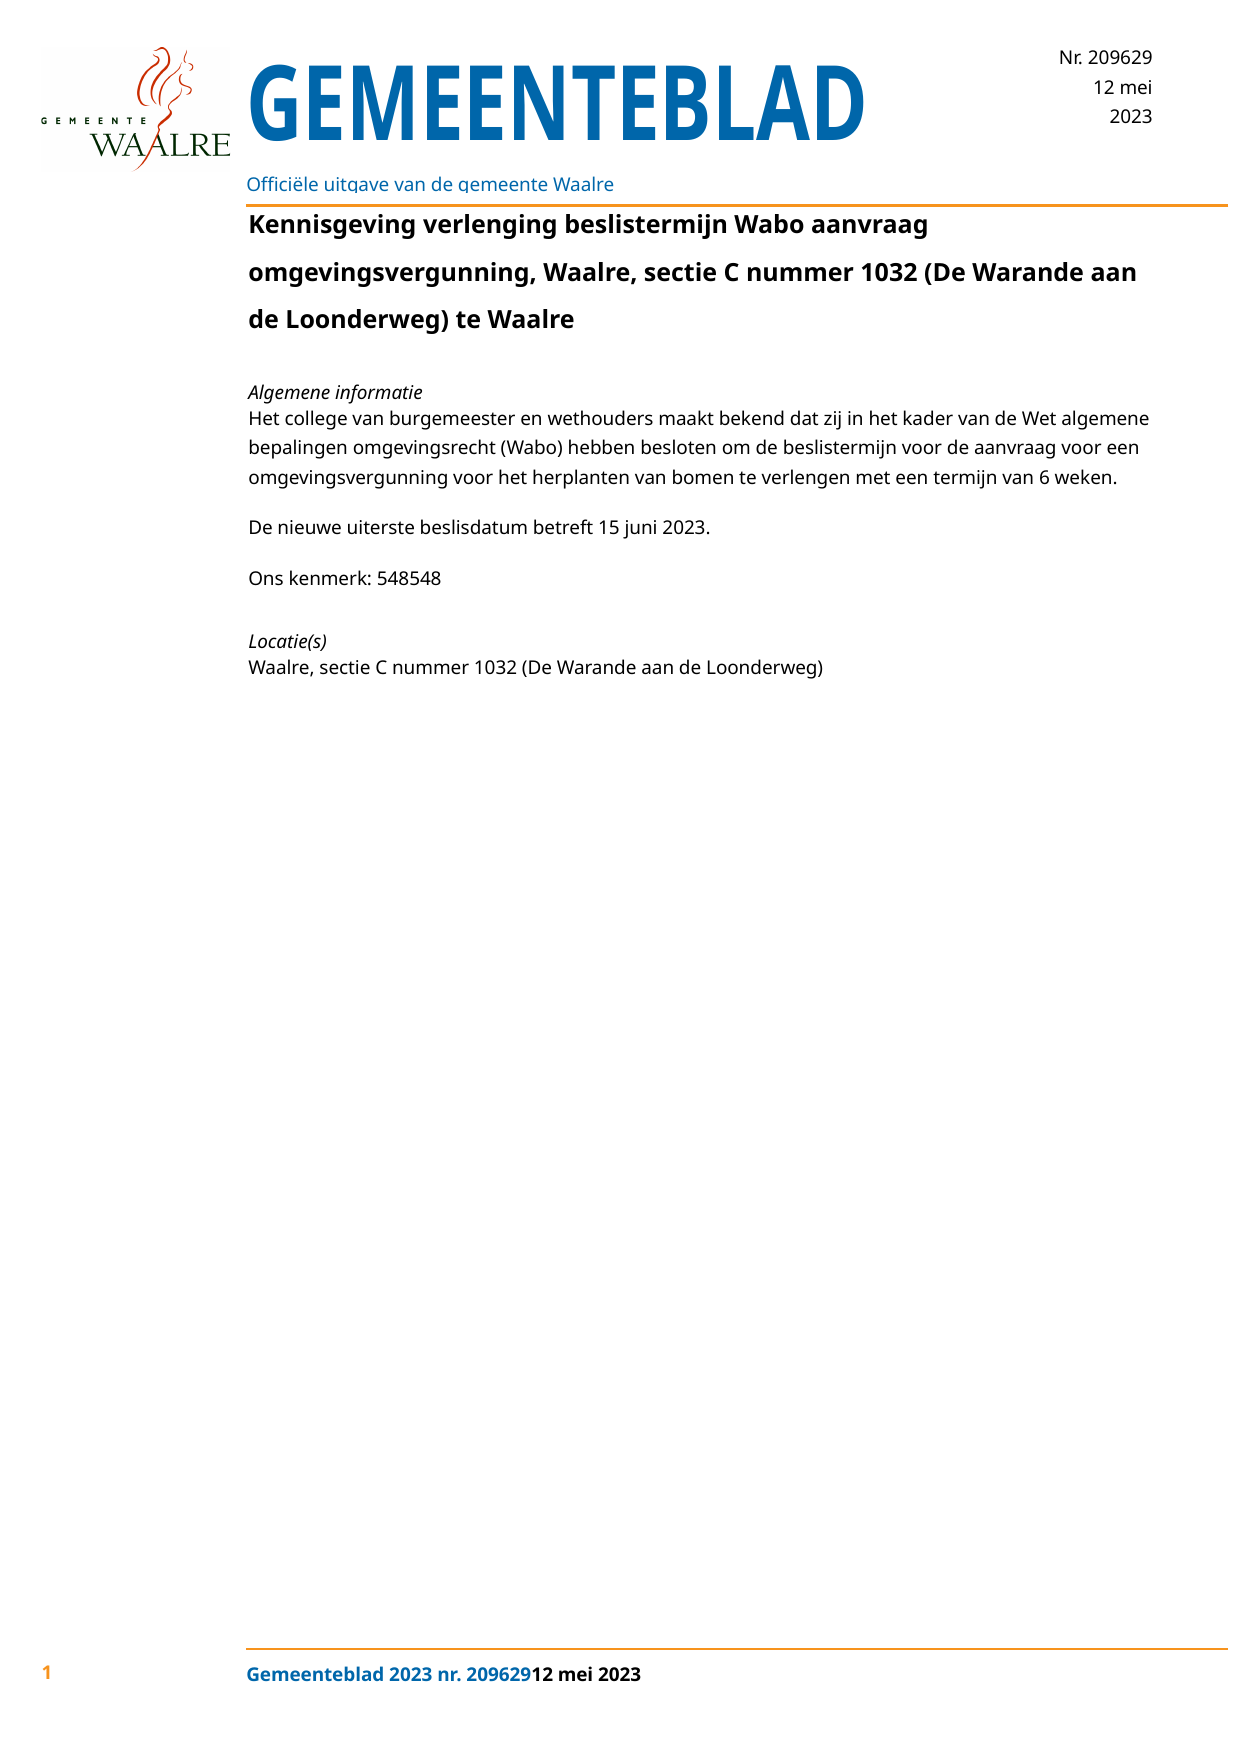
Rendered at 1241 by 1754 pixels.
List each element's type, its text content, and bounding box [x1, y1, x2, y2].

text Ons kenmerk: 548548 [248, 565, 1152, 591]
text De nieuwe uiterste beslisdatum betreft 15 juni 2023. [248, 514, 1152, 540]
picture [41, 47, 231, 172]
text Locatie(s) [248, 629, 1152, 654]
text Het college van burgemeester en wethouders maakt bekend dat zij in het kader van de Wet algemene bepalingen omgevingsrecht (Wabo) hebben besloten om de beslistermijn voor de aanvraag voor een omgevingsvergunning voor het herplanten van bomen te verlengen met een termijn van 6 weken. [248, 405, 1152, 490]
text Waalre, sectie C nummer 1032 (De Warande aan de Loonderweg) [248, 654, 1152, 680]
text Kennisgeving verlenging beslistermijn Wabo aanvraag omgevingsvergunning, Waalre, sectie C nummer 1032 (De Warande aan de Loonderweg) te Waalre [248, 207, 1152, 336]
text Algemene informatie [248, 379, 1152, 405]
